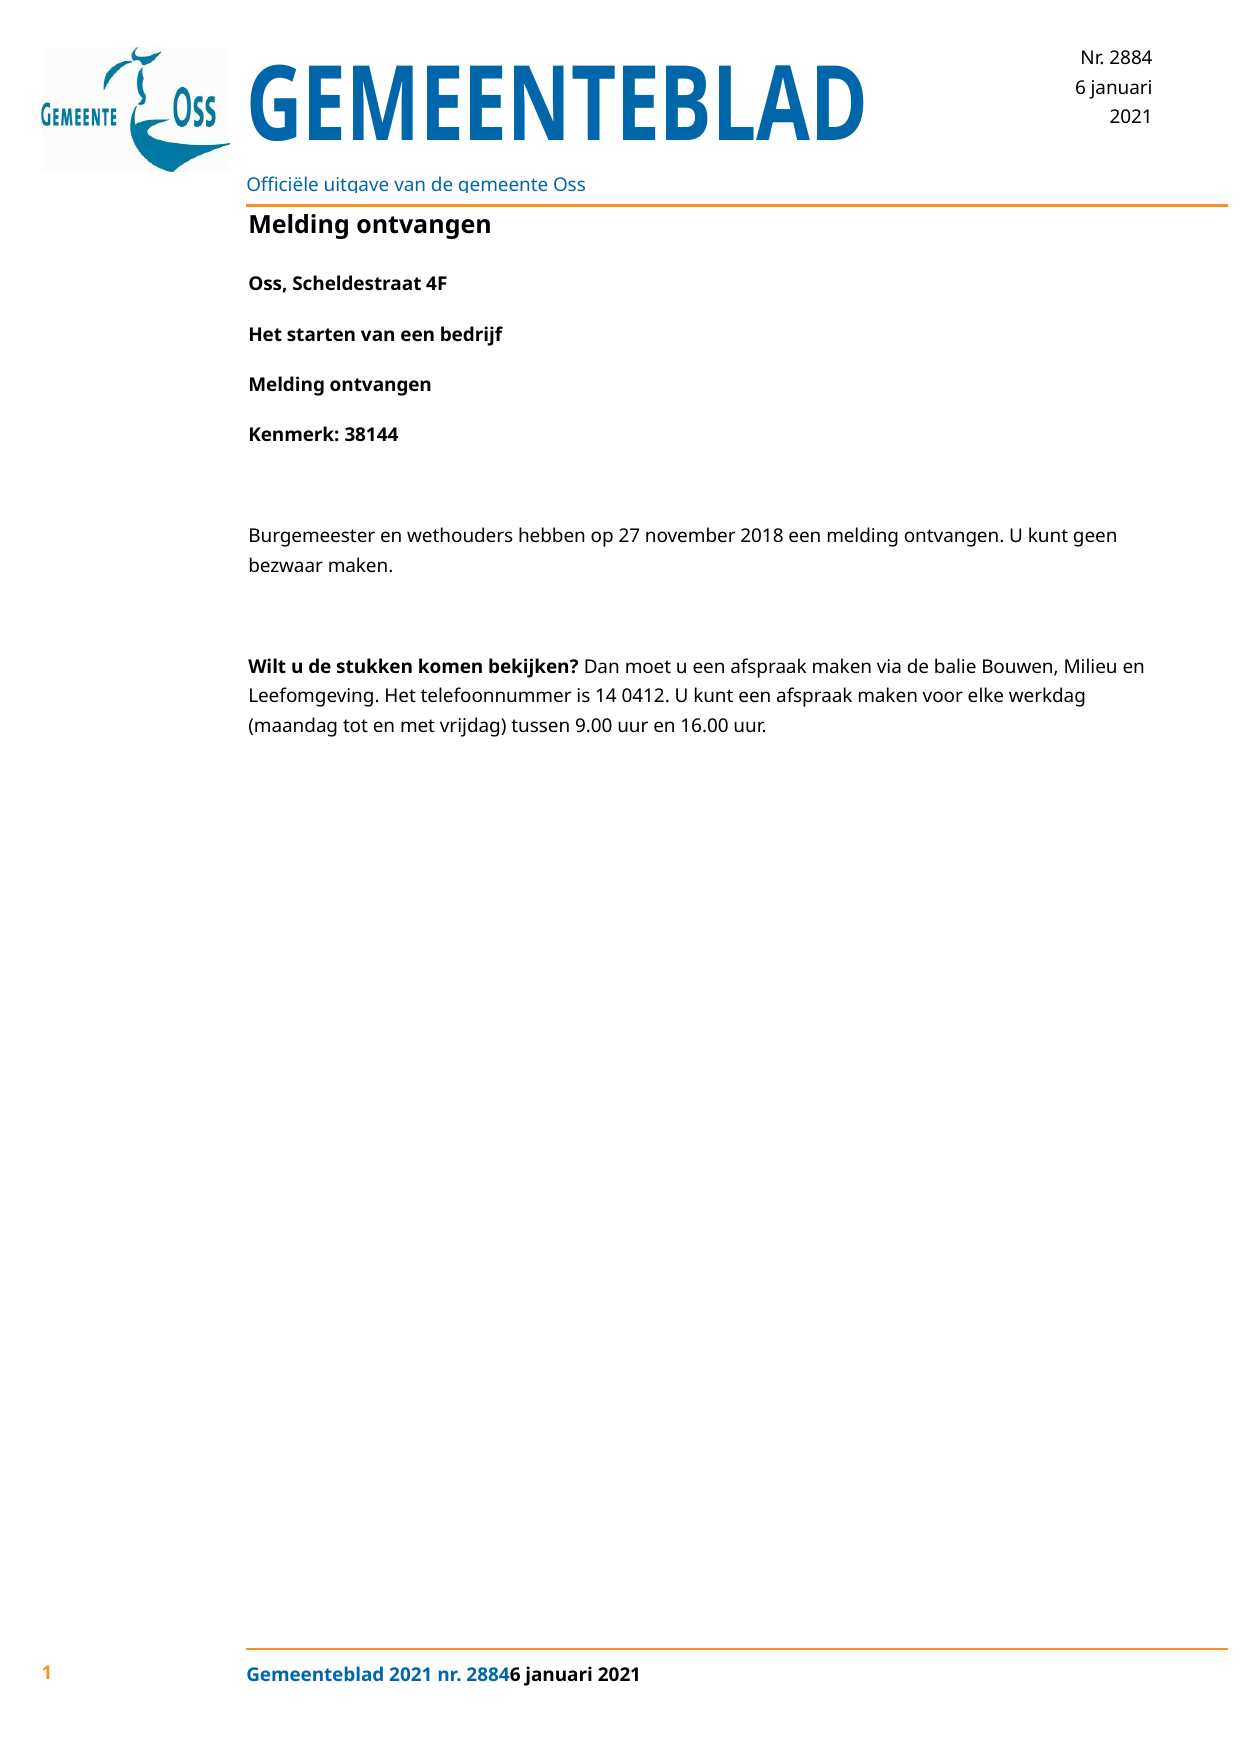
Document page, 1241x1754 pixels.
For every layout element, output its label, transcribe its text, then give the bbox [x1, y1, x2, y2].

text Oss, Scheldestraat 4F [248, 270, 1152, 296]
picture [41, 47, 231, 172]
text Het starten van een bedrijf [248, 321, 1152, 346]
text Burgemeester en wethouders hebben op 27 november 2018 een melding ontvangen. U kunt geen bezwaar maken. [248, 522, 1152, 578]
text Melding ontvangen [248, 371, 1152, 397]
text Melding ontvangen [248, 207, 1152, 241]
text Wilt u de stukken komen bekijken? Dan moet u een afspraak maken via de balie Bouwen, Milieu en Leefomgeving. Het telefoonnummer is 14 0412. U kunt een afspraak maken voor elke werkdag (maandag tot en met vrijdag) tussen 9.00 uur en 16.00 uur. [248, 653, 1152, 738]
text Kenmerk: 38144 [248, 422, 1152, 447]
